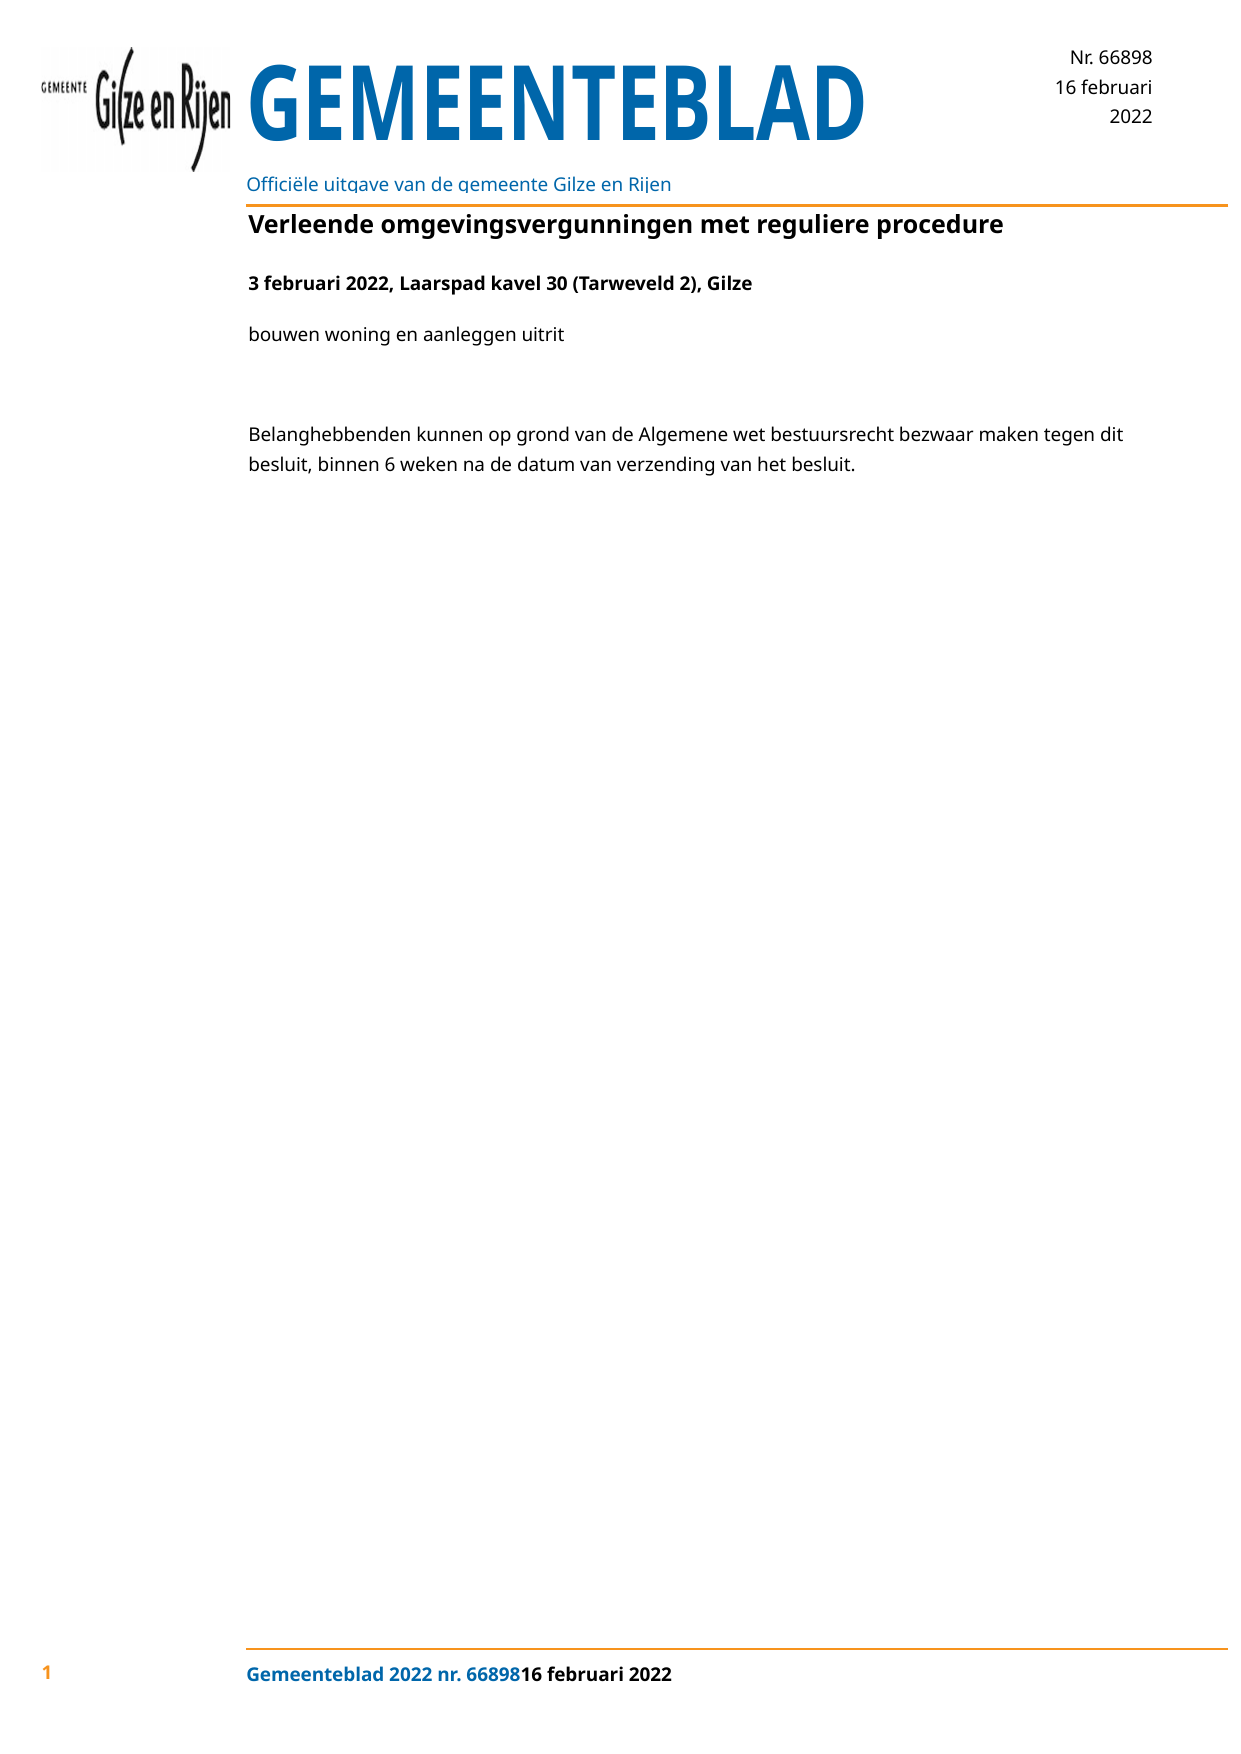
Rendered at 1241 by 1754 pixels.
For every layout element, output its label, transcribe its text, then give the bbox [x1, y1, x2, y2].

text Belanghebbenden kunnen op grond van de Algemene wet bestuursrecht bezwaar maken tegen dit besluit, binnen 6 weken na de datum van verzending van het besluit. [248, 422, 1152, 477]
text bouwen woning en aanleggen uitrit [248, 321, 1152, 346]
text 3 februari 2022, Laarspad kavel 30 (Tarweveld 2), Gilze [248, 270, 1152, 296]
picture [41, 47, 231, 172]
text Verleende omgevingsvergunningen met reguliere procedure [248, 207, 1152, 241]
